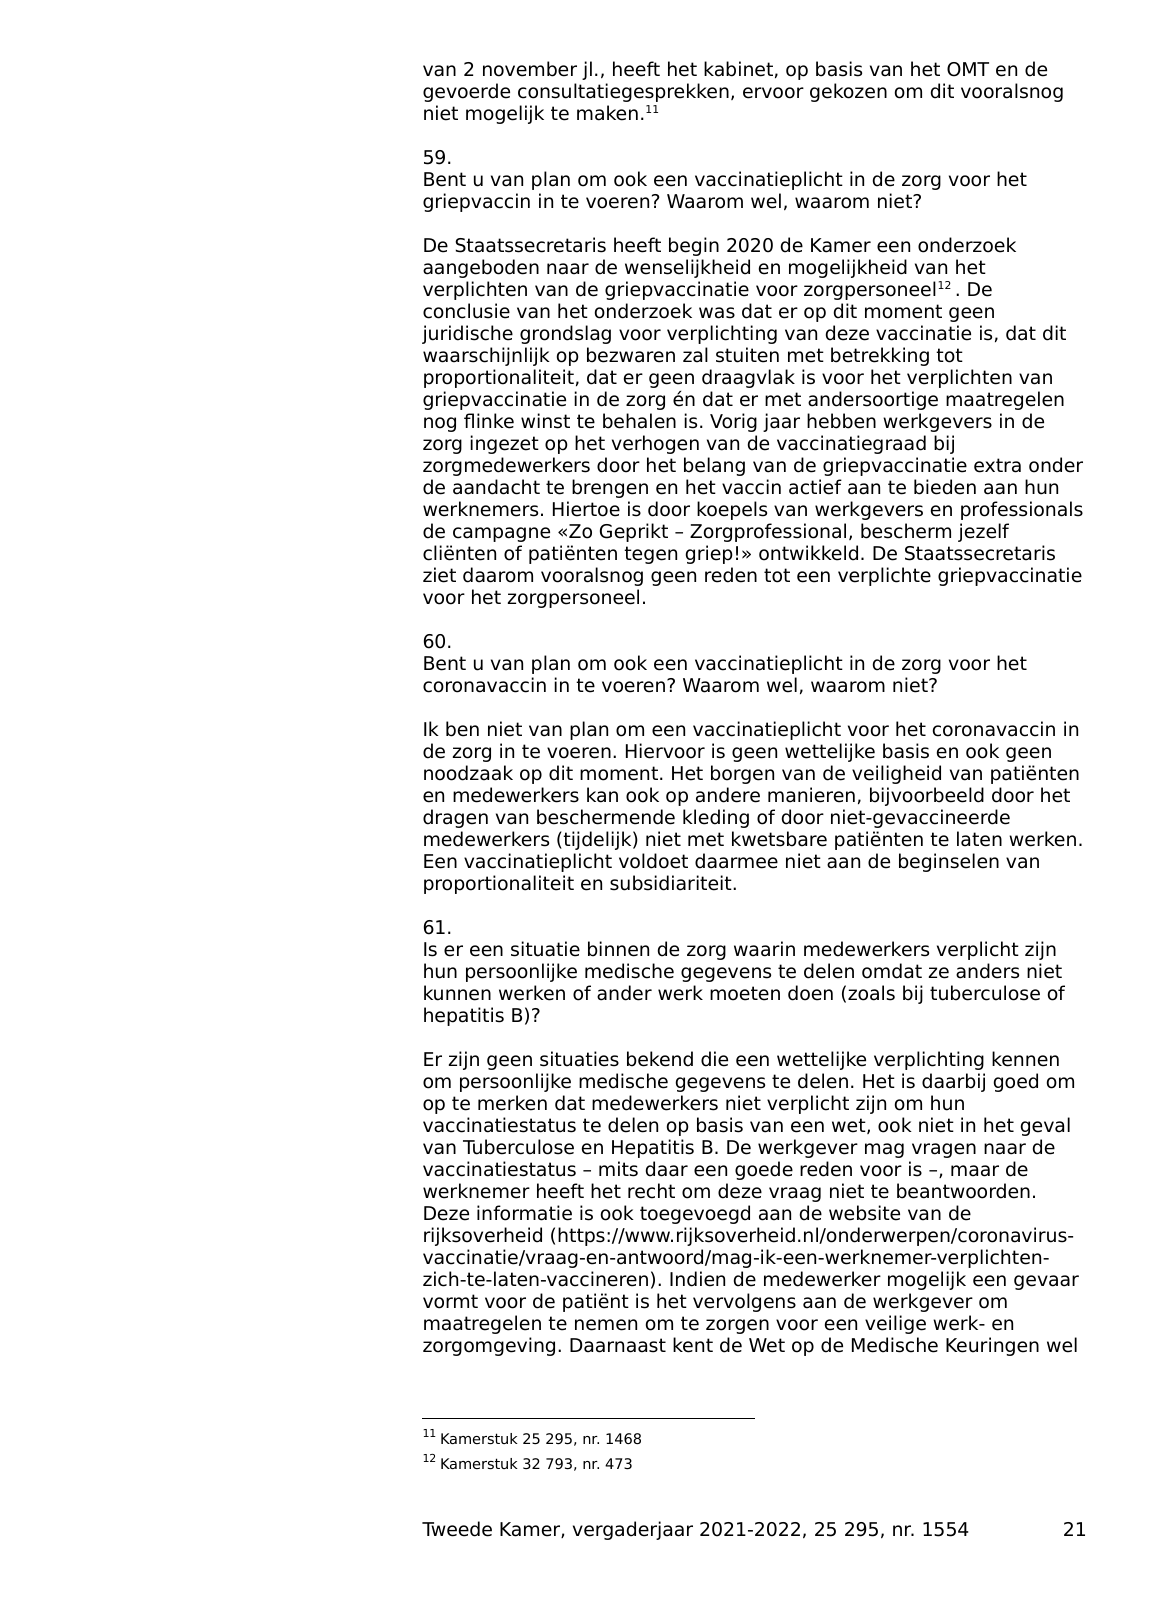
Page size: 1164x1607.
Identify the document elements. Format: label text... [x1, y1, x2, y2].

text 61. [422, 917, 1087, 939]
text 60. [422, 631, 1087, 653]
text Is er een situatie binnen de zorg waarin medewerkers verplicht zijn hun persoonlijke medische gegevens te delen omdat ze anders niet kunnen werken of ander werk moeten doen (zoals bij tuberculose of hepatitis B)? [422, 939, 1087, 1027]
text De Staatssecretaris heeft begin 2020 de Kamer een onderzoek aangeboden naar de wenselijkheid en mogelijkheid van het verplichten van de griepvaccinatie voor zorgpersoneel. De conclusie van het onderzoek was dat er op dit moment geen juridische grondslag voor verplichting van deze vaccinatie is, dat dit waarschijnlijk op bezwaren zal stuiten met betrekking tot proportionaliteit, dat er geen draagvlak is voor het verplichten van griepvaccinatie in de zorg én dat er met andersoortige maatregelen nog flinke winst te behalen is. Vorig jaar hebben werkgevers in de zorg ingezet op het verhogen van de vaccinatiegraad bij zorgmedewerkers door het belang van de griepvaccinatie extra onder de aandacht te brengen en het vaccin actief aan te bieden aan hun werknemers. Hiertoe is door koepels van werkgevers en professionals de campagne «Zo Geprikt – Zorgprofessional, bescherm jezelf cliënten of patiënten tegen griep!» ontwikkeld. De Staatssecretaris ziet daarom vooralsnog geen reden tot een verplichte griepvaccinatie voor het zorgpersoneel. [422, 235, 1087, 609]
text Kamerstuk 25 295, nr. 1468 [422, 1427, 1087, 1449]
text Bent u van plan om ook een vaccinatieplicht in de zorg voor het griepvaccin in te voeren? Waarom wel, waarom niet? [422, 169, 1087, 213]
text Er zijn geen situaties bekend die een wettelijke verplichting kennen om persoonlijke medische gegevens te delen. Het is daarbij goed om op te merken dat medewerkers niet verplicht zijn om hun vaccinatiestatus te delen op basis van een wet, ook niet in het geval van Tuberculose en Hepatitis B. De werkgever mag vragen naar de vaccinatiestatus – mits daar een goede reden voor is –, maar de werknemer heeft het recht om deze vraag niet te beantwoorden. Deze informatie is ook toegevoegd aan de website van de rijksoverheid (https://www.rijksoverheid.nl/onderwerpen/coronavirus-vaccinatie/vraag-en-antwoord/mag-ik-een-werknemer-verplichten-zich-te-laten-vaccineren). Indien de medewerker mogelijk een gevaar vormt voor de patiënt is het vervolgens aan de werkgever om maatregelen te nemen om te zorgen voor een veilige werk- en zorgomgeving. Daarnaast kent de Wet op de Medische Keuringen wel [422, 1049, 1087, 1357]
text 59. [422, 147, 1087, 169]
text Bent u van plan om ook een vaccinatieplicht in de zorg voor het coronavaccin in te voeren? Waarom wel, waarom niet? [422, 653, 1087, 697]
text van 2 november jl., heeft het kabinet, op basis van het OMT en de gevoerde consultatiegesprekken, ervoor gekozen om dit vooralsnog niet mogelijk te maken. [422, 59, 1087, 125]
text Kamerstuk 32 793, nr. 473 [422, 1452, 1087, 1474]
text Ik ben niet van plan om een vaccinatieplicht voor het coronavaccin in de zorg in te voeren. Hiervoor is geen wettelijke basis en ook geen noodzaak op dit moment. Het borgen van de veiligheid van patiënten en medewerkers kan ook op andere manieren, bijvoorbeeld door het dragen van beschermende kleding of door niet-gevaccineerde medewerkers (tijdelijk) niet met kwetsbare patiënten te laten werken. Een vaccinatieplicht voldoet daarmee niet aan de beginselen van proportionaliteit en subsidiariteit. [422, 719, 1087, 895]
